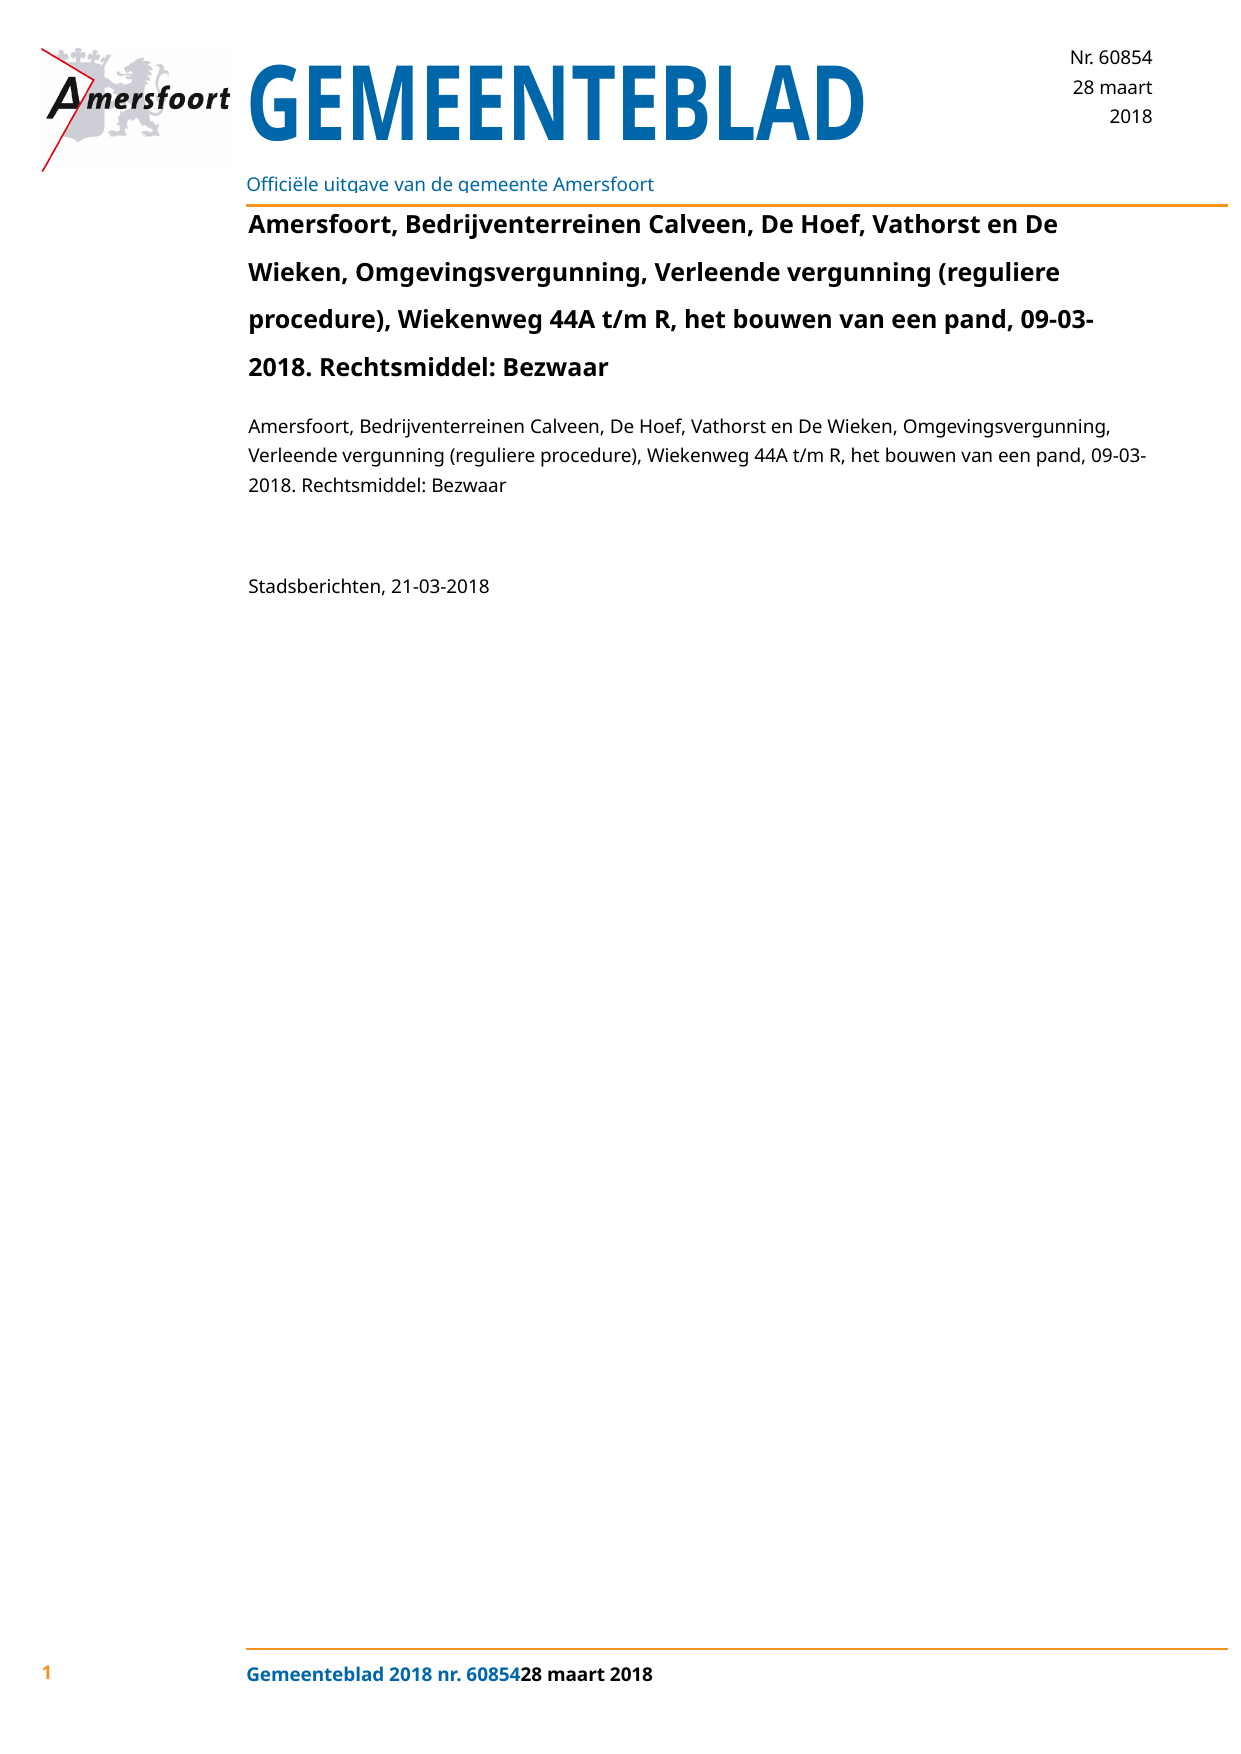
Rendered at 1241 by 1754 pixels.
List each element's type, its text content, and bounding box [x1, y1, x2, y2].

picture [41, 47, 231, 172]
text Stadsberichten, 21-03-2018 [248, 573, 1152, 599]
text Amersfoort, Bedrijventerreinen Calveen, De Hoef, Vathorst en De Wieken, Omgevingsvergunning, Verleende vergunning (reguliere procedure), Wiekenweg 44A t/m R, het bouwen van een pand, 09-03-2018. Rechtsmiddel: Bezwaar [248, 207, 1152, 384]
text Amersfoort, Bedrijventerreinen Calveen, De Hoef, Vathorst en De Wieken, Omgevingsvergunning, Verleende vergunning (reguliere procedure), Wiekenweg 44A t/m R, het bouwen van een pand, 09-03-2018. Rechtsmiddel: Bezwaar [248, 413, 1152, 498]
